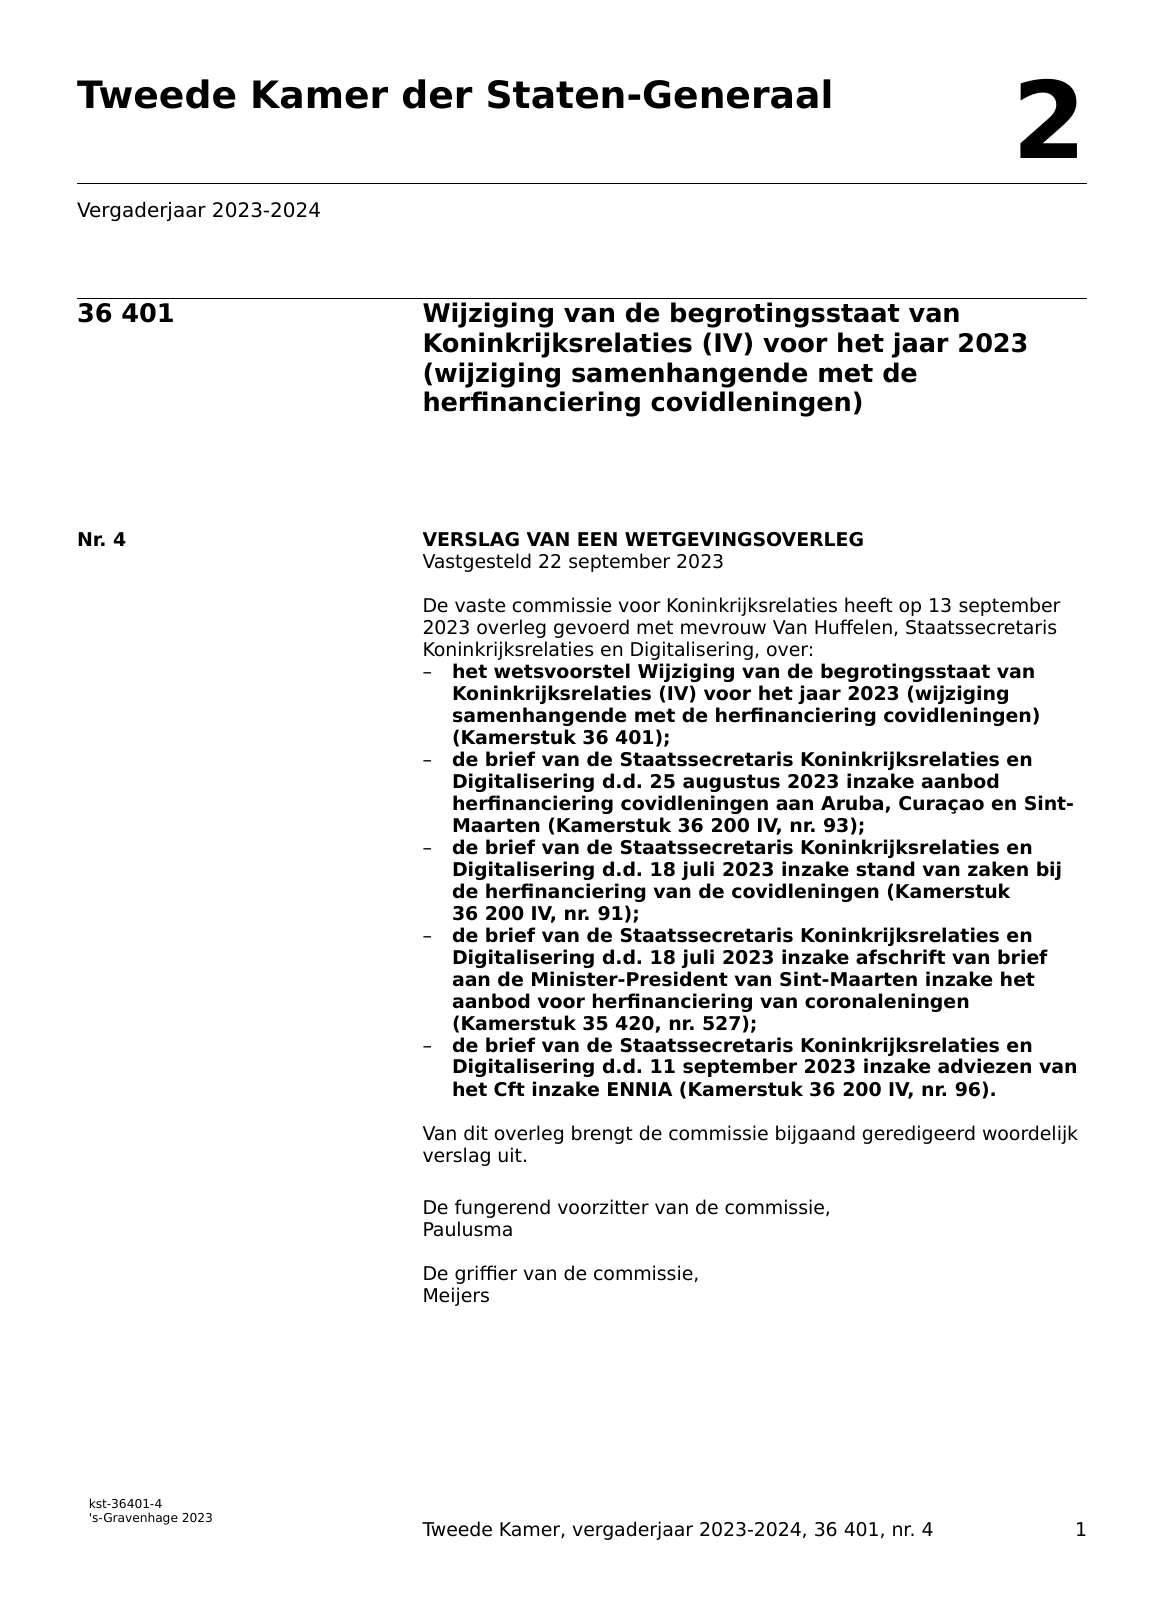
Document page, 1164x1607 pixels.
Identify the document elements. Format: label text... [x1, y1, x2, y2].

text – de brief van de Staatssecretaris Koninkrijksrelaties en Digitalisering d.d. 11 september 2023 inzake adviezen van het Cft inzake ENNIA (Kamerstuk 36 200 IV, nr. 96). [422, 1034, 1087, 1100]
text 's-Gravenhage 2023 [88, 1511, 323, 1525]
table_header 2 [886, 59, 1087, 183]
text – het wetsvoorstel Wijziging van de begrotingsstaat van Koninkrijksrelaties (IV) voor het jaar 2023 (wijziging samenhangende met de herfinanciering covidleningen) (Kamerstuk 36 401); [422, 661, 1087, 749]
table_header Tweede Kamer der Staten-Generaal [77, 59, 886, 183]
text kst-36401-4 [88, 1497, 323, 1511]
text De fungerend voorzitter van de commissie, Paulusma [422, 1197, 1087, 1241]
text Van dit overleg brengt de commissie bijgaand geredigeerd woordelijk verslag uit. [422, 1123, 1087, 1167]
text – de brief van de Staatssecretaris Koninkrijksrelaties en Digitalisering d.d. 18 juli 2023 inzake afschrift van brief aan de Minister-President van Sint-Maarten inzake het aanbod voor herfinanciering van coronaleningen (Kamerstuk 35 420, nr. 527); [422, 924, 1087, 1034]
text – de brief van de Staatssecretaris Koninkrijksrelaties en Digitalisering d.d. 18 juli 2023 inzake stand van zaken bij de herfinanciering van de covidleningen (Kamerstuk 36 200 IV, nr. 91); [422, 837, 1087, 924]
subtitle 36 401 Wijziging van de begrotingsstaat van Koninkrijksrelaties (IV) voor het jaar 2023 (wijziging samenhangende met de herfinanciering covidleningen) [77, 299, 1087, 418]
text De vaste commissie voor Koninkrijksrelaties heeft op 13 september 2023 overleg gevoerd met mevrouw Van Huffelen, Staatssecretaris Koninkrijksrelaties en Digitalisering, over: [422, 595, 1087, 661]
table_cell Vergaderjaar 2023-2024 [77, 184, 1087, 298]
text Vastgesteld 22 september 2023 [422, 551, 1087, 573]
text De griffier van de commissie, Meijers [422, 1263, 1087, 1307]
subtitle Nr. 4 VERSLAG VAN EEN WETGEVINGSOVERLEG [77, 529, 1087, 551]
text – de brief van de Staatssecretaris Koninkrijksrelaties en Digitalisering d.d. 25 augustus 2023 inzake aanbod herfinanciering covidleningen aan Aruba, Curaçao en Sint-Maarten (Kamerstuk 36 200 IV, nr. 93); [422, 749, 1087, 837]
